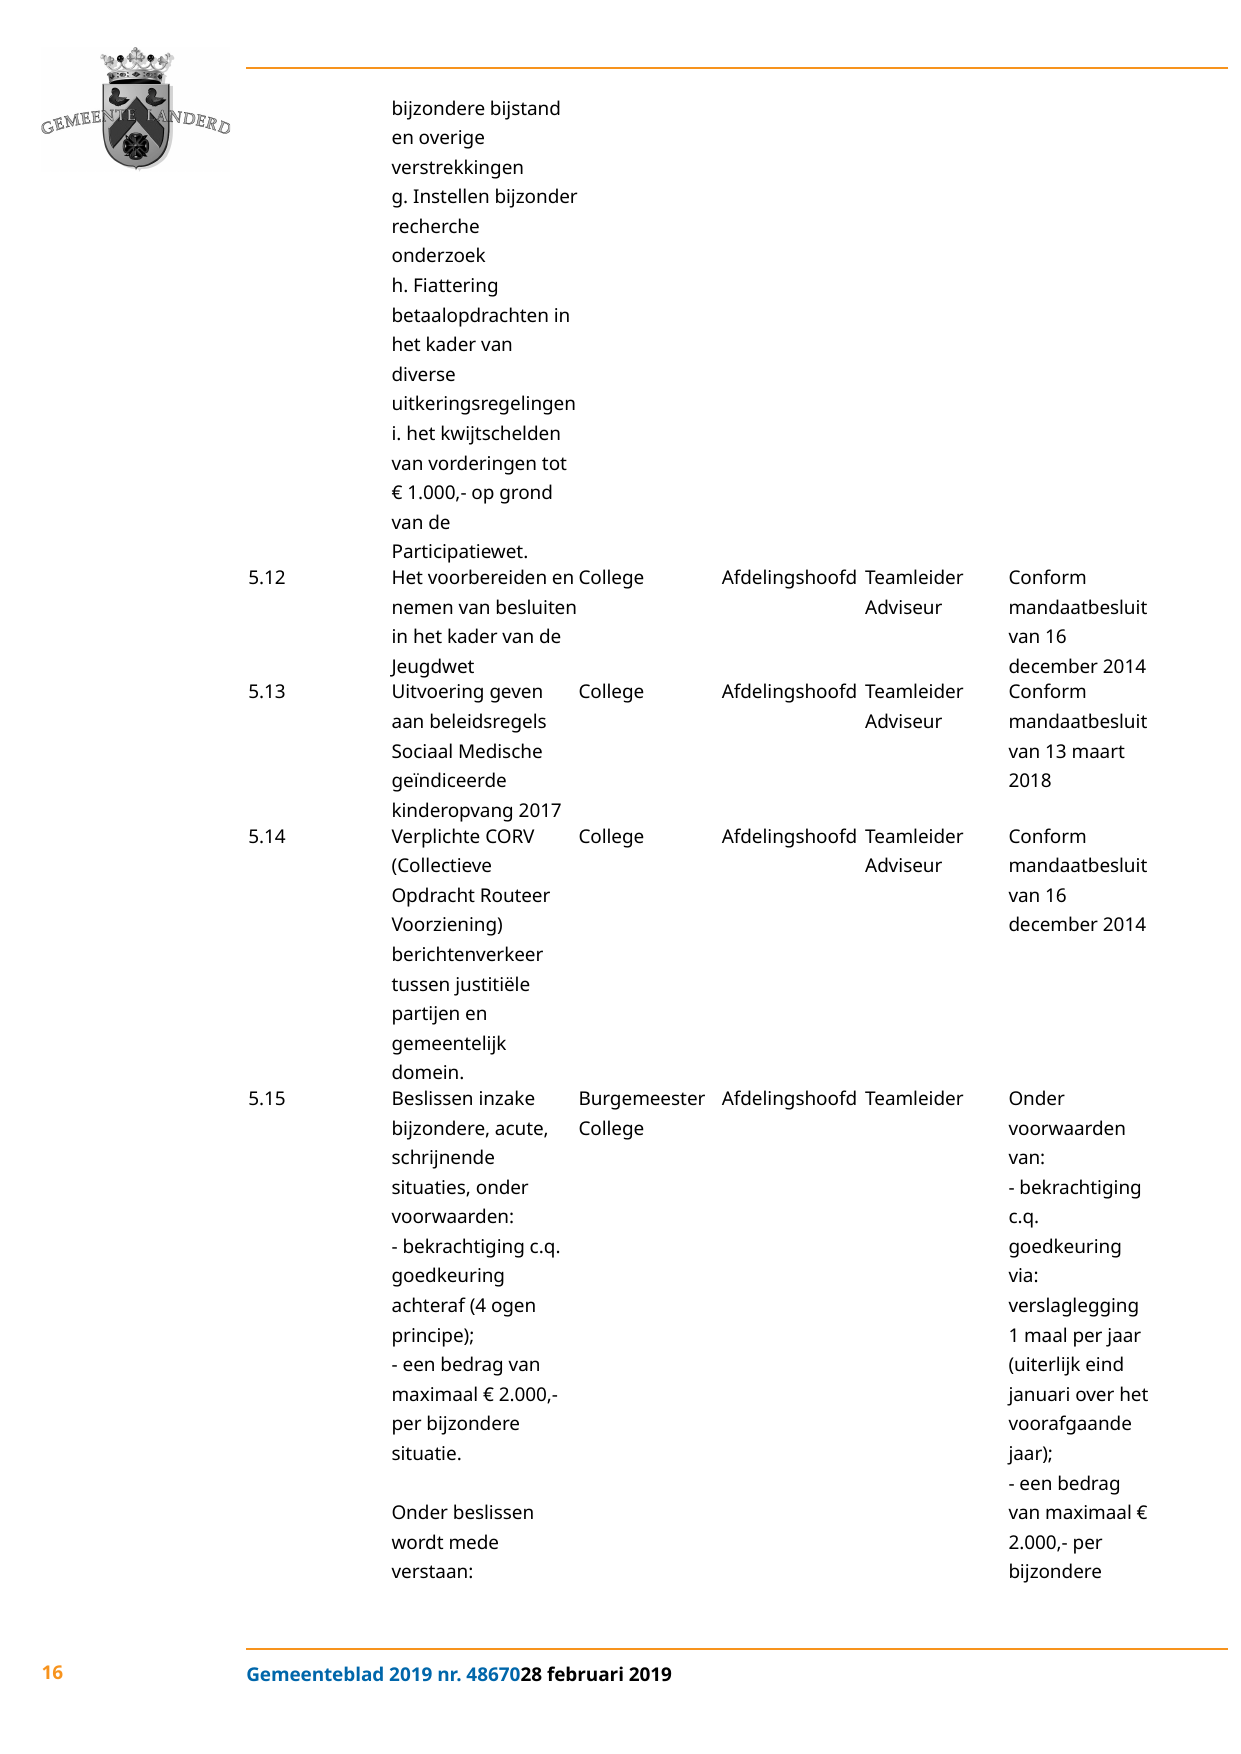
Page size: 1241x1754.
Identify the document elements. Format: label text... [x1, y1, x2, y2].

table_cell College [578, 679, 722, 823]
table_cell Uitvoering geven aan beleidsregels Sociaal Medische geïndiceerde kinderopvang 2017 [391, 679, 578, 823]
table_cell Teamleider Adviseur [865, 679, 1008, 823]
table_cell College [578, 564, 722, 679]
table_cell College [578, 823, 722, 1085]
table_cell Beslissen inzake bijzondere, acute, schrijnende situaties, onder voorwaarden: - bekrachtiging c.q. goedkeuring achteraf (4 ogen principe); - een bedrag van maximaal € 2.000,-per bijzondere situatie. Onder beslissen wordt mede verstaan: [391, 1085, 578, 1584]
table_cell [1008, 95, 1152, 564]
table_cell 5.12 [248, 564, 391, 679]
table_cell bijzondere bijstand en overige verstrekkingen g. Instellen bijzonder recherche onderzoek h. Fiattering betaalopdrachten in het kader van diverse uitkeringsregelingen i. het kwijtschelden van vorderingen tot € 1.000,- op grond van de Participatiewet. [391, 95, 578, 564]
table_cell [722, 95, 865, 564]
table_cell Het voorbereiden en nemen van besluiten in het kader van de Jeugdwet [391, 564, 578, 679]
table_cell Afdelingshoofd [722, 1085, 865, 1584]
table_cell Teamleider Adviseur [865, 823, 1008, 1085]
table_cell Verplichte CORV (Collectieve Opdracht Routeer Voorziening) berichtenverkeer tussen justitiële partijen en gemeentelijk domein. [391, 823, 578, 1085]
table_cell Afdelingshoofd [722, 564, 865, 679]
table_cell Conform mandaatbesluit van 13 maart 2018 [1008, 679, 1152, 823]
table_cell Conform mandaatbesluit van 16 december 2014 [1008, 823, 1152, 1085]
table_cell Burgemeester College [578, 1085, 722, 1584]
table_cell [578, 95, 722, 564]
picture [41, 47, 231, 172]
table_cell Teamleider Adviseur [865, 564, 1008, 679]
table_cell Afdelingshoofd [722, 823, 865, 1085]
table_cell Teamleider [865, 1085, 1008, 1584]
table_cell 5.13 [248, 679, 391, 823]
table_cell Onder voorwaarden van: - bekrachtiging c.q. goedkeuring via: verslaglegging 1 maal per jaar (uiterlijk eind januari over het voorafgaande jaar); - een bedrag van maximaal € 2.000,- per bijzondere [1008, 1085, 1152, 1584]
table_cell 5.15 [248, 1085, 391, 1584]
table_cell [865, 95, 1008, 564]
table_cell Conform mandaatbesluit van 16 december 2014 [1008, 564, 1152, 679]
table_cell [248, 95, 391, 564]
table_cell Afdelingshoofd [722, 679, 865, 823]
table_cell 5.14 [248, 823, 391, 1085]
